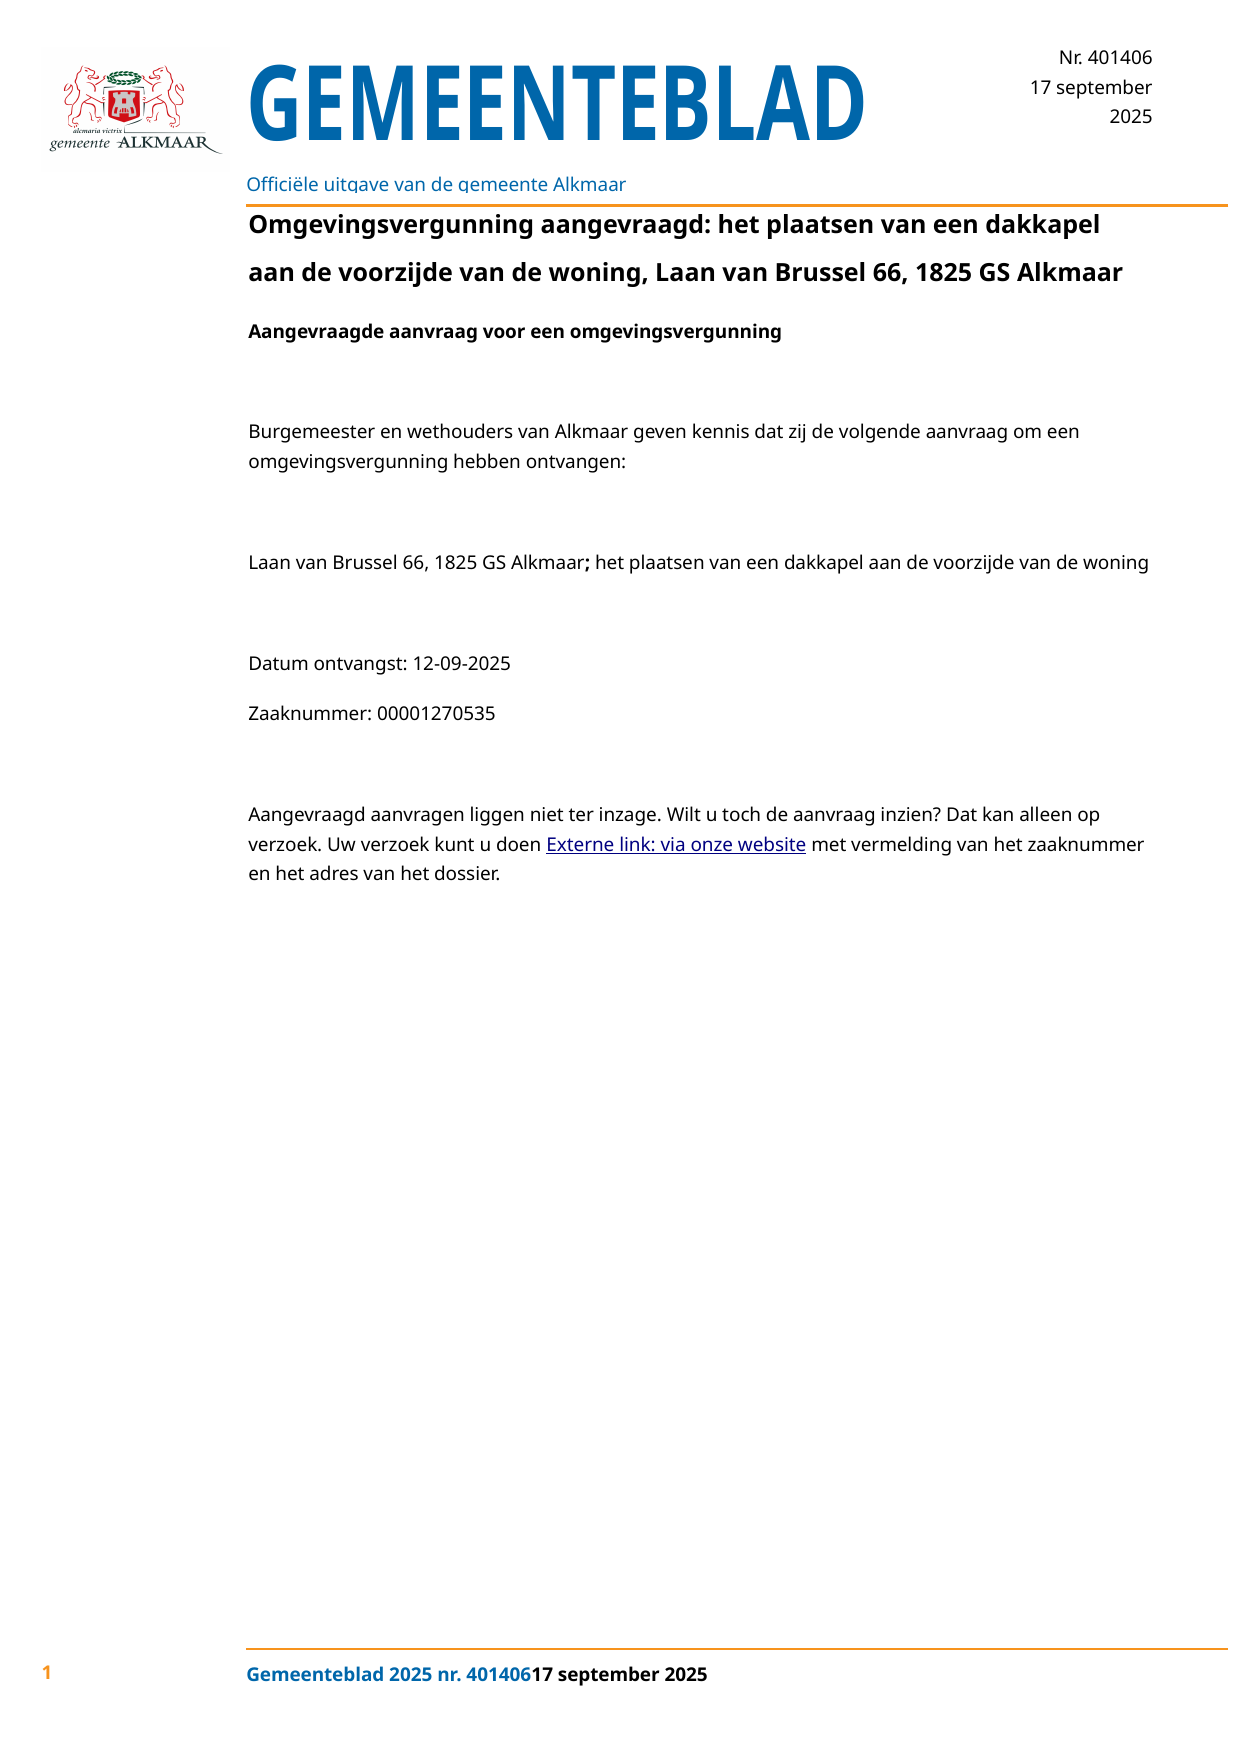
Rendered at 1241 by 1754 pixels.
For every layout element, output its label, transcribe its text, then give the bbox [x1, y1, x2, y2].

text Zaaknummer: 00001270535 [248, 700, 1152, 726]
text Datum ontvangst: 12-09-2025 [248, 650, 1152, 676]
picture [41, 47, 231, 172]
text Aangevraagd aanvragen liggen niet ter inzage. Wilt u toch de aanvraag inzien? Dat kan alleen op verzoek. Uw verzoek kunt u doen Externe link: via onze website met vermelding van het zaaknummer en het adres van het dossier. [248, 801, 1152, 886]
text Burgemeester en wethouders van Alkmaar geven kennis dat zij de volgende aanvraag om een omgevingsvergunning hebben ontvangen: [248, 419, 1152, 474]
text Omgevingsvergunning aangevraagd: het plaatsen van een dakkapel aan de voorzijde van de woning, Laan van Brussel 66, 1825 GS Alkmaar [248, 207, 1152, 288]
text Laan van Brussel 66, 1825 GS Alkmaar; het plaatsen van een dakkapel aan de voorzijde van de woning [248, 549, 1152, 575]
text Aangevraagde aanvraag voor een omgevingsvergunning [248, 318, 1152, 344]
